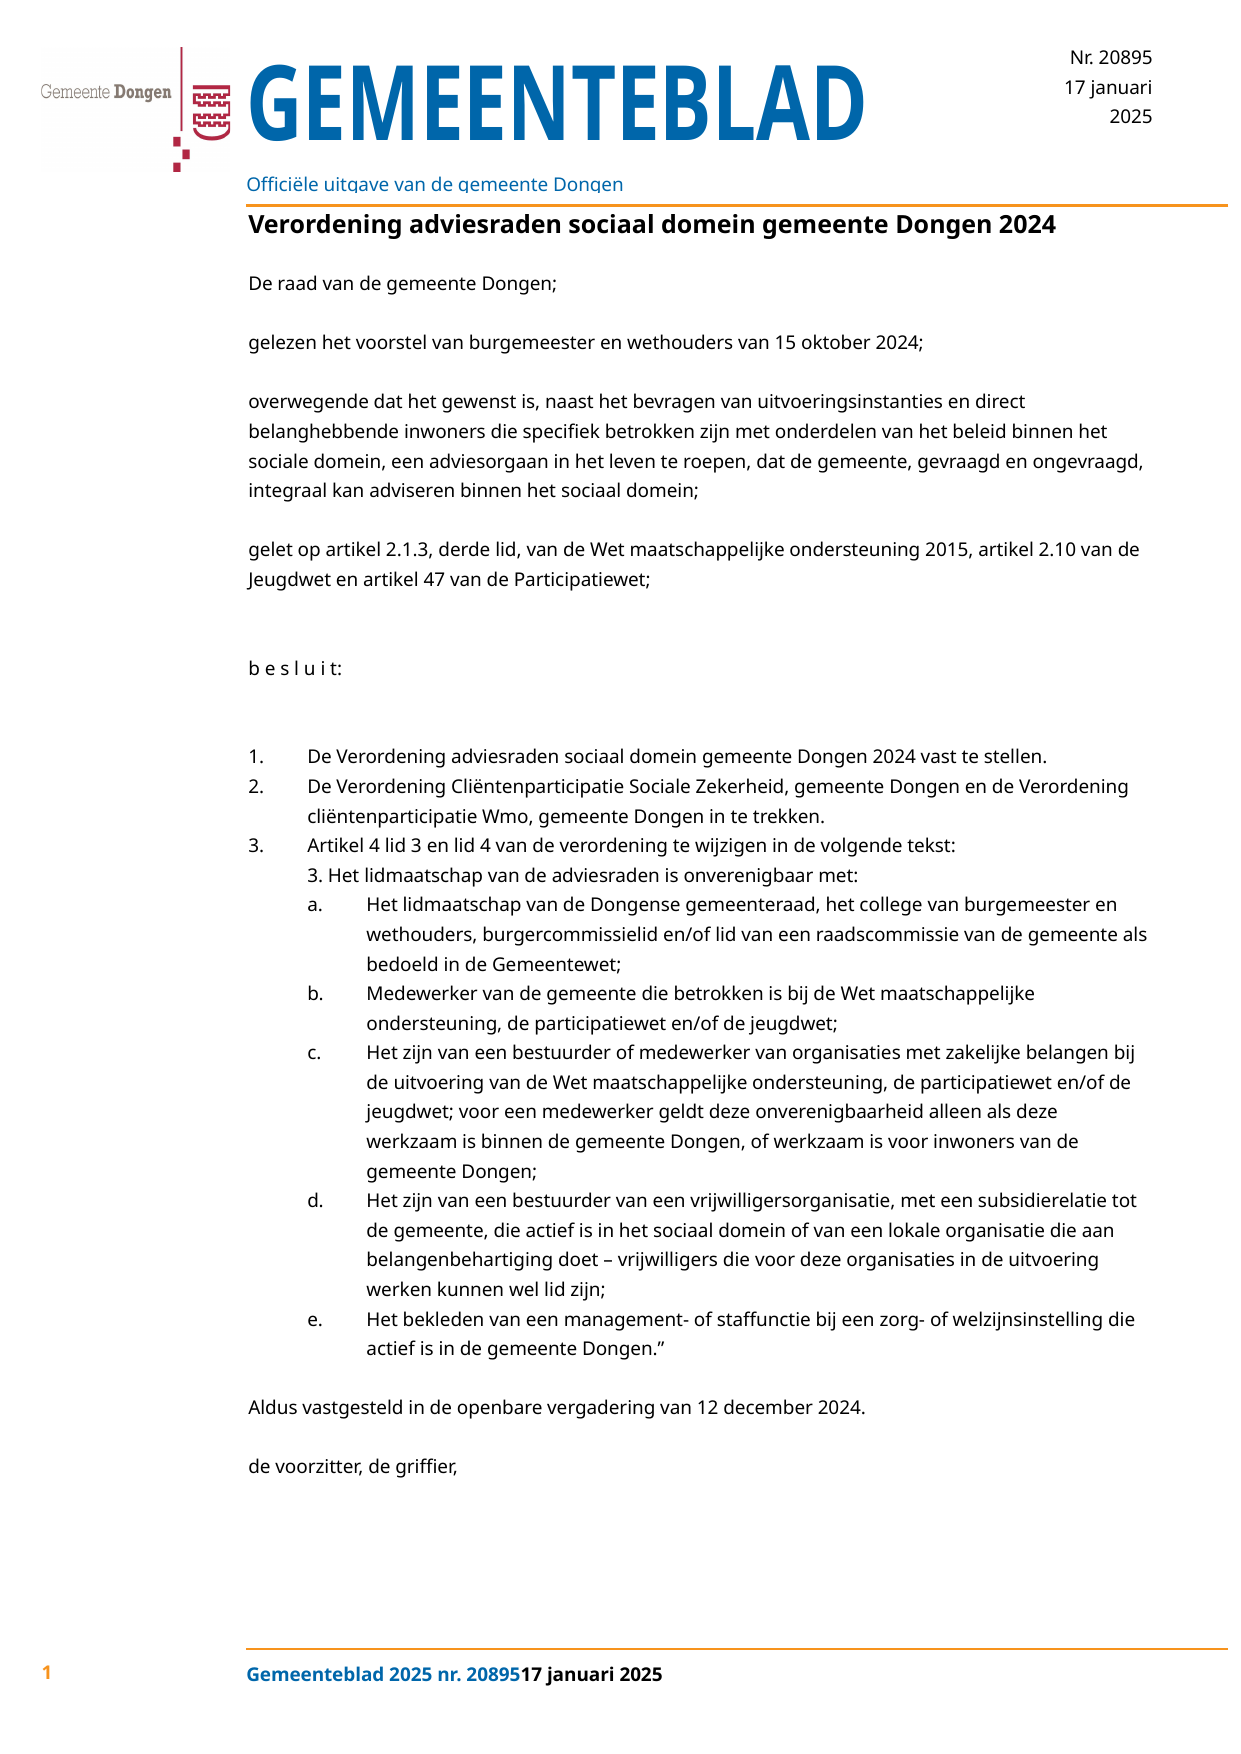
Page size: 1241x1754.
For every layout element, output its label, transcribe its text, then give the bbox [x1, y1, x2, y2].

list Het lidmaatschap van de Dongense gemeenteraad, het college van burgemeester en wethouders, burgercommissielid en/of lid van een raadscommissie van de gemeente als bedoeld in de Gemeentewet; [307, 892, 1152, 976]
list Het zijn van een bestuurder of medewerker van organisaties met zakelijke belangen bij de uitvoering van de Wet maatschappelijke ondersteuning, de participatiewet en/of de jeugdwet; voor een medewerker geldt deze onverenigbaarheid alleen als deze werkzaam is binnen de gemeente Dongen, of werkzaam is voor inwoners van de gemeente Dongen; [307, 1039, 1152, 1183]
text overwegende dat het gewenst is, naast het bevragen van uitvoeringsinstanties en direct belanghebbende inwoners die specifiek betrokken zijn met onderdelen van het beleid binnen het sociale domein, een adviesorgaan in het leven te roepen, dat de gemeente, gevraagd en ongevraagd, integraal kan adviseren binnen het sociaal domein; [248, 389, 1152, 503]
text b e s l u i t: [248, 655, 1152, 681]
picture [41, 47, 231, 172]
text gelezen het voorstel van burgemeester en wethouders van 15 oktober 2024; [248, 329, 1152, 355]
list Het zijn van een bestuurder van een vrijwilligersorganisatie, met een subsidierelatie tot de gemeente, die actief is in het sociaal domein of van een lokale organisatie die aan belangenbehartiging doet – vrijwilligers die voor deze organisaties in de uitvoering werken kunnen wel lid zijn; [307, 1187, 1152, 1302]
list 3. Het lidmaatschap van de adviesraden is onverenigbaar met: [248, 862, 1152, 888]
list Het bekleden van een management- of staffunctie bij een zorg- of welzijnsinstelling die actief is in de gemeente Dongen.” [307, 1306, 1152, 1361]
list De Verordening Cliëntenparticipatie Sociale Zekerheid, gemeente Dongen en de Verordening cliëntenparticipatie Wmo, gemeente Dongen in te trekken. [248, 773, 1152, 828]
text gelet op artikel 2.1.3, derde lid, van de Wet maatschappelijke ondersteuning 2015, artikel 2.10 van de Jeugdwet en artikel 47 van de Participatiewet; [248, 537, 1152, 592]
list Artikel 4 lid 3 en lid 4 van de verordening te wijzigen in de volgende tekst: [248, 832, 1152, 858]
text Verordening adviesraden sociaal domein gemeente Dongen 2024 [248, 207, 1152, 241]
text Aldus vastgesteld in de openbare vergadering van 12 december 2024. [248, 1394, 1152, 1420]
list Medewerker van de gemeente die betrokken is bij de Wet maatschappelijke ondersteuning, de participatiewet en/of de jeugdwet; [307, 980, 1152, 1036]
text De raad van de gemeente Dongen; [248, 270, 1152, 296]
list De Verordening adviesraden sociaal domein gemeente Dongen 2024 vast te stellen. [248, 744, 1152, 769]
text de voorzitter, de griffier, [248, 1454, 1152, 1479]
